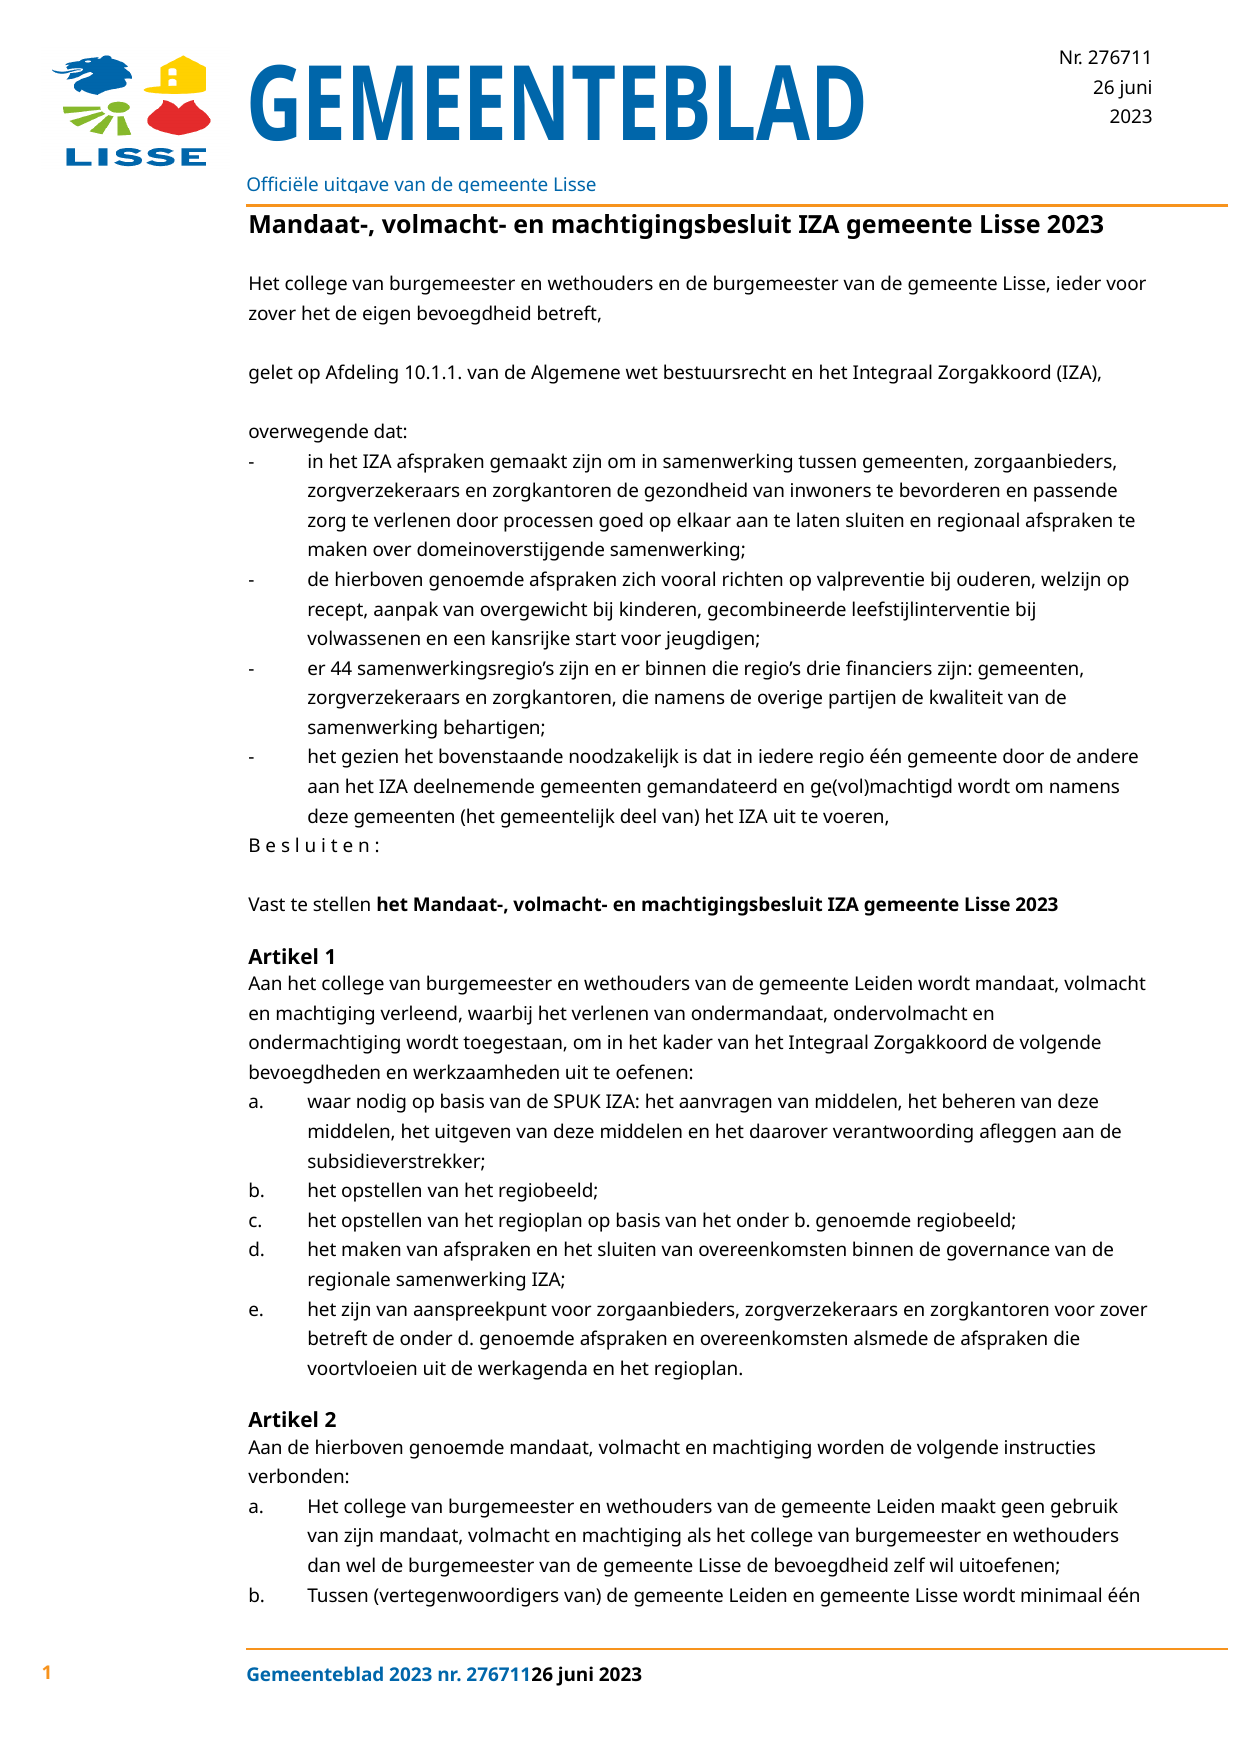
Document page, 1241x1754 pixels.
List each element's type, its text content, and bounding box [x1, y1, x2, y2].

text overwegende dat: [248, 418, 1152, 444]
list het maken van afspraken en het sluiten van overeenkomsten binnen de governance van de regionale samenwerking IZA; [248, 1237, 1152, 1292]
list waar nodig op basis van de SPUK IZA: het aanvragen van middelen, het beheren van deze middelen, het uitgeven van deze middelen en het daarover verantwoording afleggen aan de subsidieverstrekker; [248, 1089, 1152, 1174]
text B e s l u i t e n : [248, 832, 1152, 858]
list het opstellen van het regiobeeld; [248, 1177, 1152, 1203]
text gelet op Afdeling 10.1.1. van de Algemene wet bestuursrecht en het Integraal Zorgakkoord (IZA), [248, 359, 1152, 385]
list er 44 samenwerkingsregio’s zijn en er binnen die regio’s drie financiers zijn: gemeenten, zorgverzekeraars en zorgkantoren, die namens de overige partijen de kwaliteit van de samenwerking behartigen; [248, 655, 1152, 740]
picture [41, 47, 231, 172]
list Tussen (vertegenwoordigers van) de gemeente Leiden en gemeente Lisse wordt minimaal één [248, 1582, 1152, 1607]
text Artikel 2 [248, 1405, 1152, 1434]
list het opstellen van het regioplan op basis van het onder b. genoemde regiobeeld; [248, 1207, 1152, 1233]
text Aan de hierboven genoemde mandaat, volmacht en machtiging worden de volgende instructies verbonden: [248, 1434, 1152, 1489]
list in het IZA afspraken gemaakt zijn om in samenwerking tussen gemeenten, zorgaanbieders, zorgverzekeraars en zorgkantoren de gezondheid van inwoners te bevorderen en passende zorg te verlenen door processen goed op elkaar aan te laten sluiten en regionaal afspraken te maken over domeinoverstijgende samenwerking; [248, 448, 1152, 562]
text Mandaat-, volmacht- en machtigingsbesluit IZA gemeente Lisse 2023 [248, 207, 1152, 241]
text Aan het college van burgemeester en wethouders van de gemeente Leiden wordt mandaat, volmacht en machtiging verleend, waarbij het verlenen van ondermandaat, ondervolmacht en ondermachtiging wordt toegestaan, om in het kader van het Integraal Zorgakkoord de volgende bevoegdheden en werkzaamheden uit te oefenen: [248, 970, 1152, 1085]
text Vast te stellen het Mandaat-, volmacht- en machtigingsbesluit IZA gemeente Lisse 2023 [248, 892, 1152, 917]
list het zijn van aanspreekpunt voor zorgaanbieders, zorgverzekeraars en zorgkantoren voor zover betreft de onder d. genoemde afspraken en overeenkomsten alsmede de afspraken die voortvloeien uit de werkagenda en het regioplan. [248, 1296, 1152, 1381]
text Het college van burgemeester en wethouders en de burgemeester van de gemeente Lisse, ieder voor zover het de eigen bevoegdheid betreft, [248, 270, 1152, 326]
list de hierboven genoemde afspraken zich vooral richten op valpreventie bij ouderen, welzijn op recept, aanpak van overgewicht bij kinderen, gecombineerde leefstijlinterventie bij volwassenen en een kansrijke start voor jeugdigen; [248, 566, 1152, 651]
list het gezien het bovenstaande noodzakelijk is dat in iedere regio één gemeente door de andere aan het IZA deelnemende gemeenten gemandateerd en ge(vol)machtigd wordt om namens deze gemeenten (het gemeentelijk deel van) het IZA uit te voeren, [248, 744, 1152, 828]
list Het college van burgemeester en wethouders van de gemeente Leiden maakt geen gebruik van zijn mandaat, volmacht en machtiging als het college van burgemeester en wethouders dan wel de burgemeester van de gemeente Lisse de bevoegdheid zelf wil uitoefenen; [248, 1493, 1152, 1578]
text Artikel 1 [248, 942, 1152, 970]
